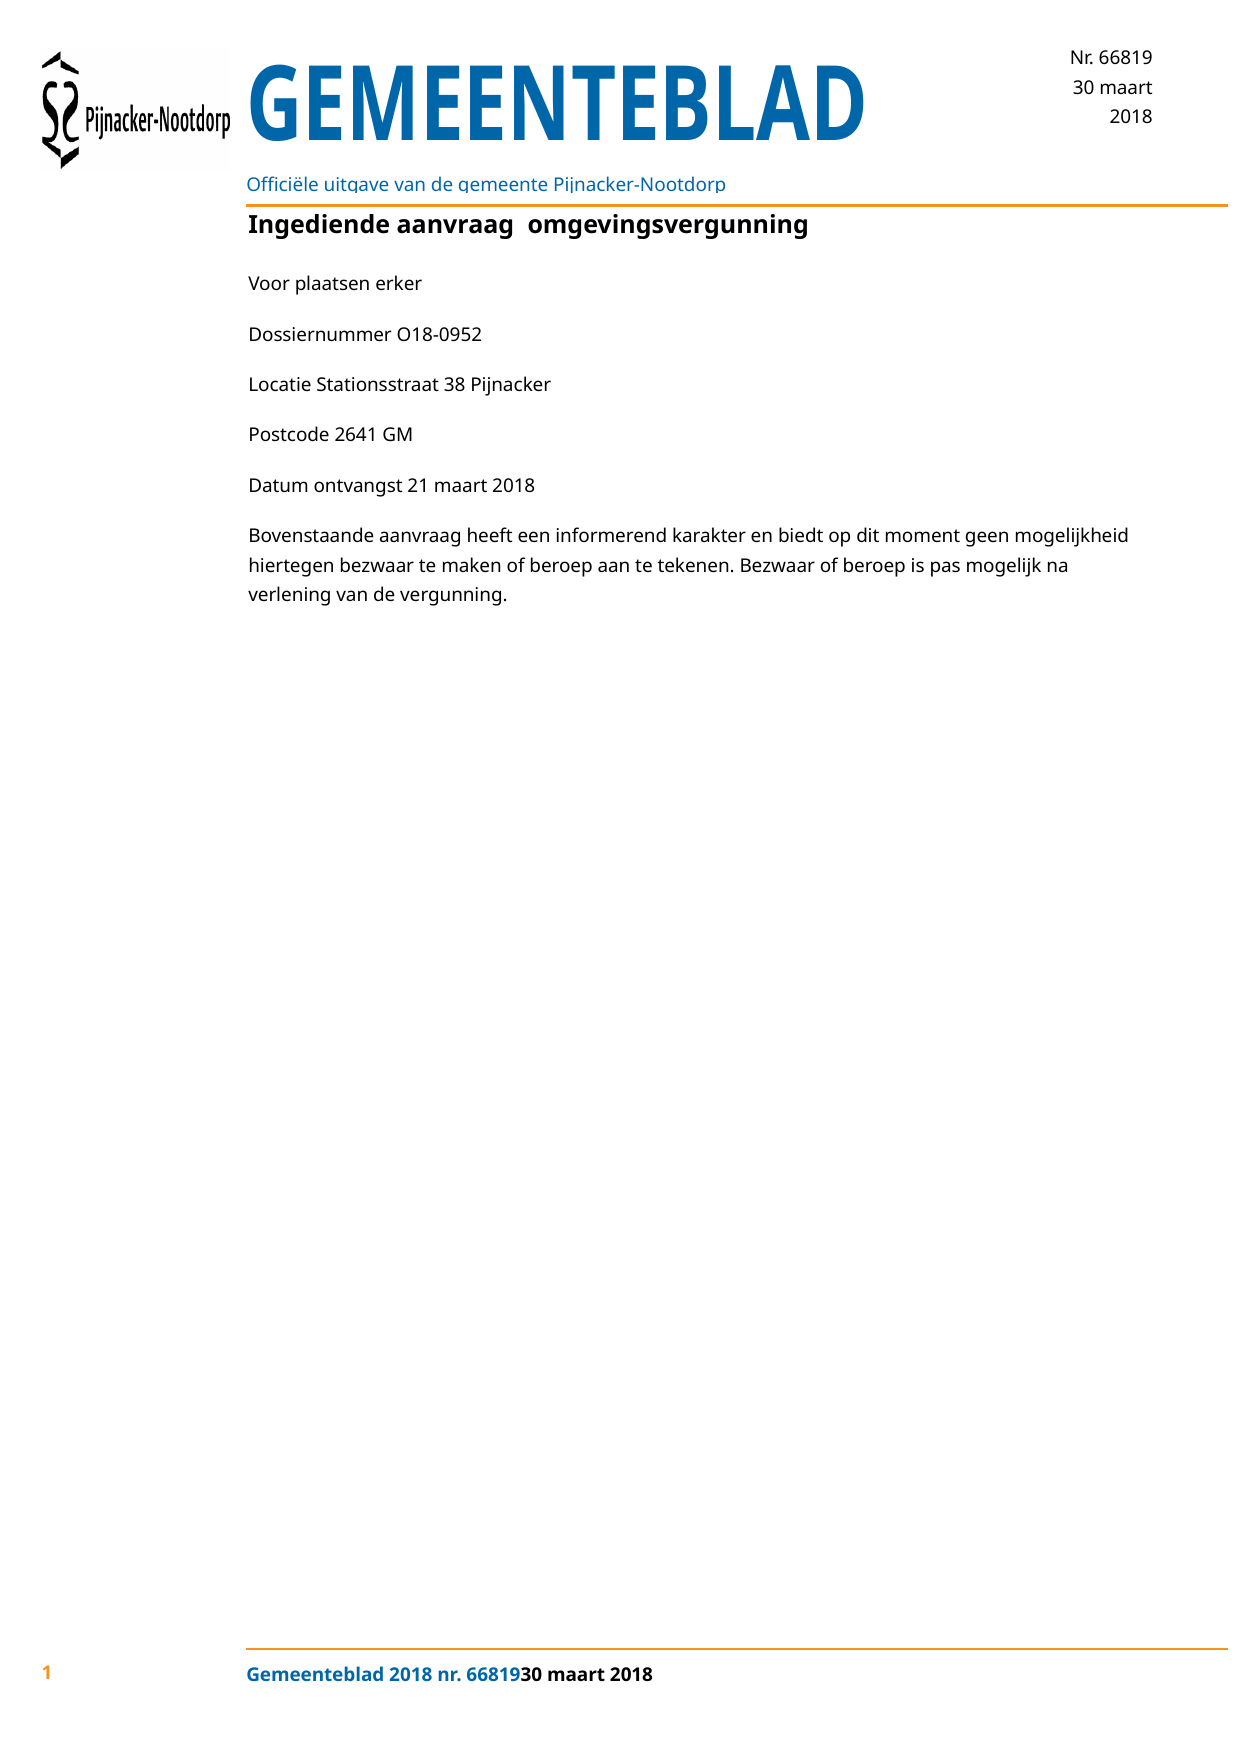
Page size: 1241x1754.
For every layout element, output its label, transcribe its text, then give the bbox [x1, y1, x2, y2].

text Dossiernummer O18-0952 [248, 321, 1152, 346]
picture [41, 47, 231, 172]
text Bovenstaande aanvraag heeft een informerend karakter en biedt op dit moment geen mogelijkheid hiertegen bezwaar te maken of beroep aan te tekenen. Bezwaar of beroep is pas mogelijk na verlening van de vergunning. [248, 522, 1152, 607]
text Datum ontvangst 21 maart 2018 [248, 472, 1152, 498]
text Ingediende aanvraag omgevingsvergunning [248, 207, 1152, 241]
text Postcode 2641 GM [248, 422, 1152, 447]
text Voor plaatsen erker [248, 270, 1152, 296]
text Locatie Stationsstraat 38 Pijnacker [248, 371, 1152, 397]
